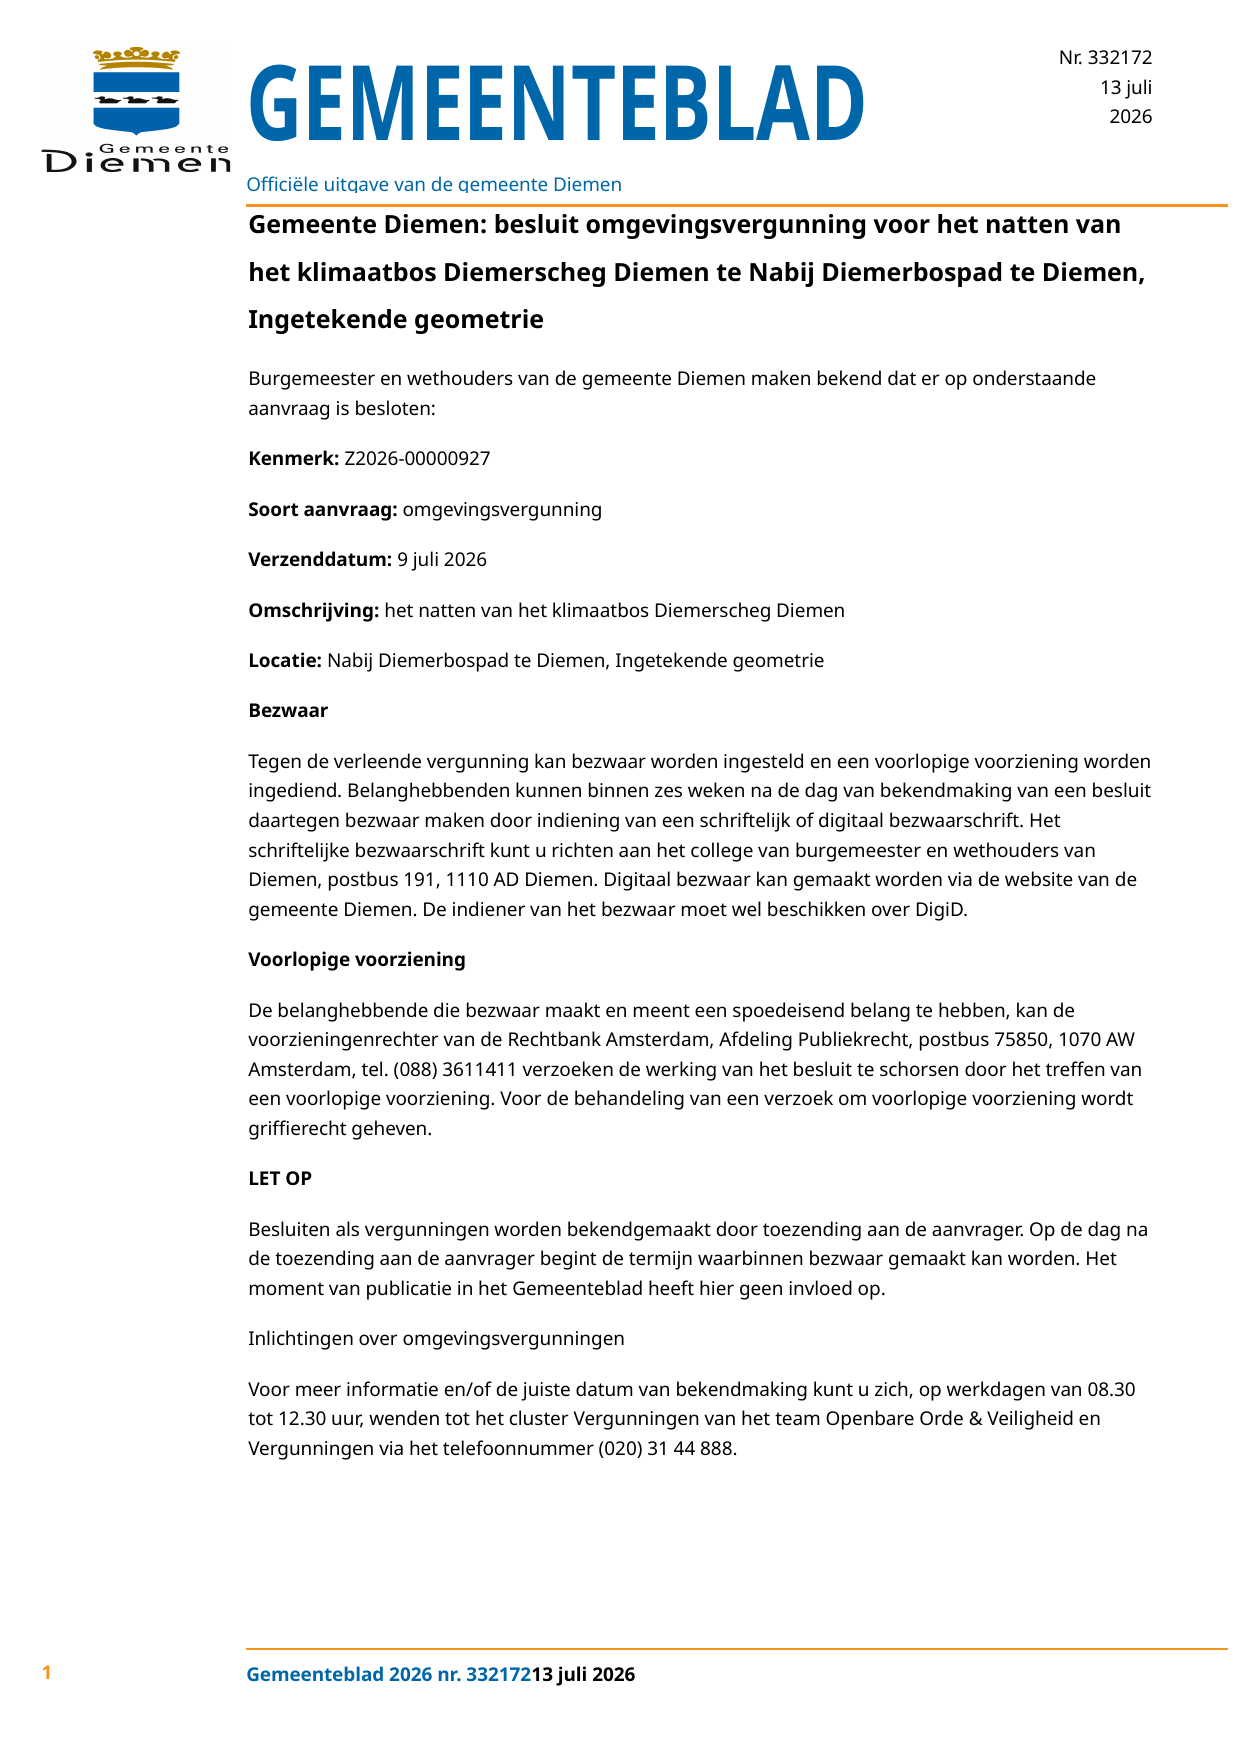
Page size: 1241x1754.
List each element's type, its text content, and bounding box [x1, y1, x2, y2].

picture [41, 47, 231, 172]
text LET OP [248, 1166, 1152, 1191]
text Locatie: Nabij Diemerbospad te Diemen, Ingetekende geometrie [248, 647, 1152, 673]
text Soort aanvraag: omgevingsvergunning [248, 496, 1152, 522]
text Tegen de verleende vergunning kan bezwaar worden ingesteld en een voorlopige voorziening worden ingediend. Belanghebbenden kunnen binnen zes weken na de dag van bekendmaking van een besluit daartegen bezwaar maken door indiening van een schriftelijk of digitaal bezwaarschrift. Het schriftelijke bezwaarschrift kunt u richten aan het college van burgemeester en wethouders van Diemen, postbus 191, 1110 AD Diemen. Digitaal bezwaar kan gemaakt worden via de website van de gemeente Diemen. De indiener van het bezwaar moet wel beschikken over DigiD. [248, 748, 1152, 922]
text Kenmerk: Z2026-00000927 [248, 446, 1152, 471]
text Omschrijving: het natten van het klimaatbos Diemerscheg Diemen [248, 597, 1152, 622]
text Voor meer informatie en/of de juiste datum van bekendmaking kunt u zich, op werkdagen van 08.30 tot 12.30 uur, wenden tot het cluster Vergunningen van het team Openbare Orde & Veiligheid en Vergunningen via het telefoonnummer (020) 31 44 888. [248, 1376, 1152, 1461]
text Voorlopige voorziening [248, 946, 1152, 972]
text Besluiten als vergunningen worden bekendgemaakt door toezending aan de aanvrager. Op de dag na de toezending aan de aanvrager begint de termijn waarbinnen bezwaar gemaakt kan worden. Het moment van publicatie in het Gemeenteblad heeft hier geen invloed op. [248, 1216, 1152, 1301]
text Verzenddatum: 9 juli 2026 [248, 546, 1152, 572]
text Gemeente Diemen: besluit omgevingsvergunning voor het natten van het klimaatbos Diemerscheg Diemen te Nabij Diemerbospad te Diemen, Ingetekende geometrie [248, 207, 1152, 336]
text Inlichtingen over omgevingsvergunningen [248, 1326, 1152, 1351]
text Bezwaar [248, 698, 1152, 723]
text De belanghebbende die bezwaar maakt en meent een spoedeisend belang te hebben, kan de voorzieningenrechter van de Rechtbank Amsterdam, Afdeling Publiekrecht, postbus 75850, 1070 AW Amsterdam, tel. (088) 3611411 verzoeken de werking van het besluit te schorsen door het treffen van een voorlopige voorziening. Voor de behandeling van een verzoek om voorlopige voorziening wordt griffierecht geheven. [248, 997, 1152, 1141]
text Burgemeester en wethouders van de gemeente Diemen maken bekend dat er op onderstaande aanvraag is besloten: [248, 366, 1152, 421]
